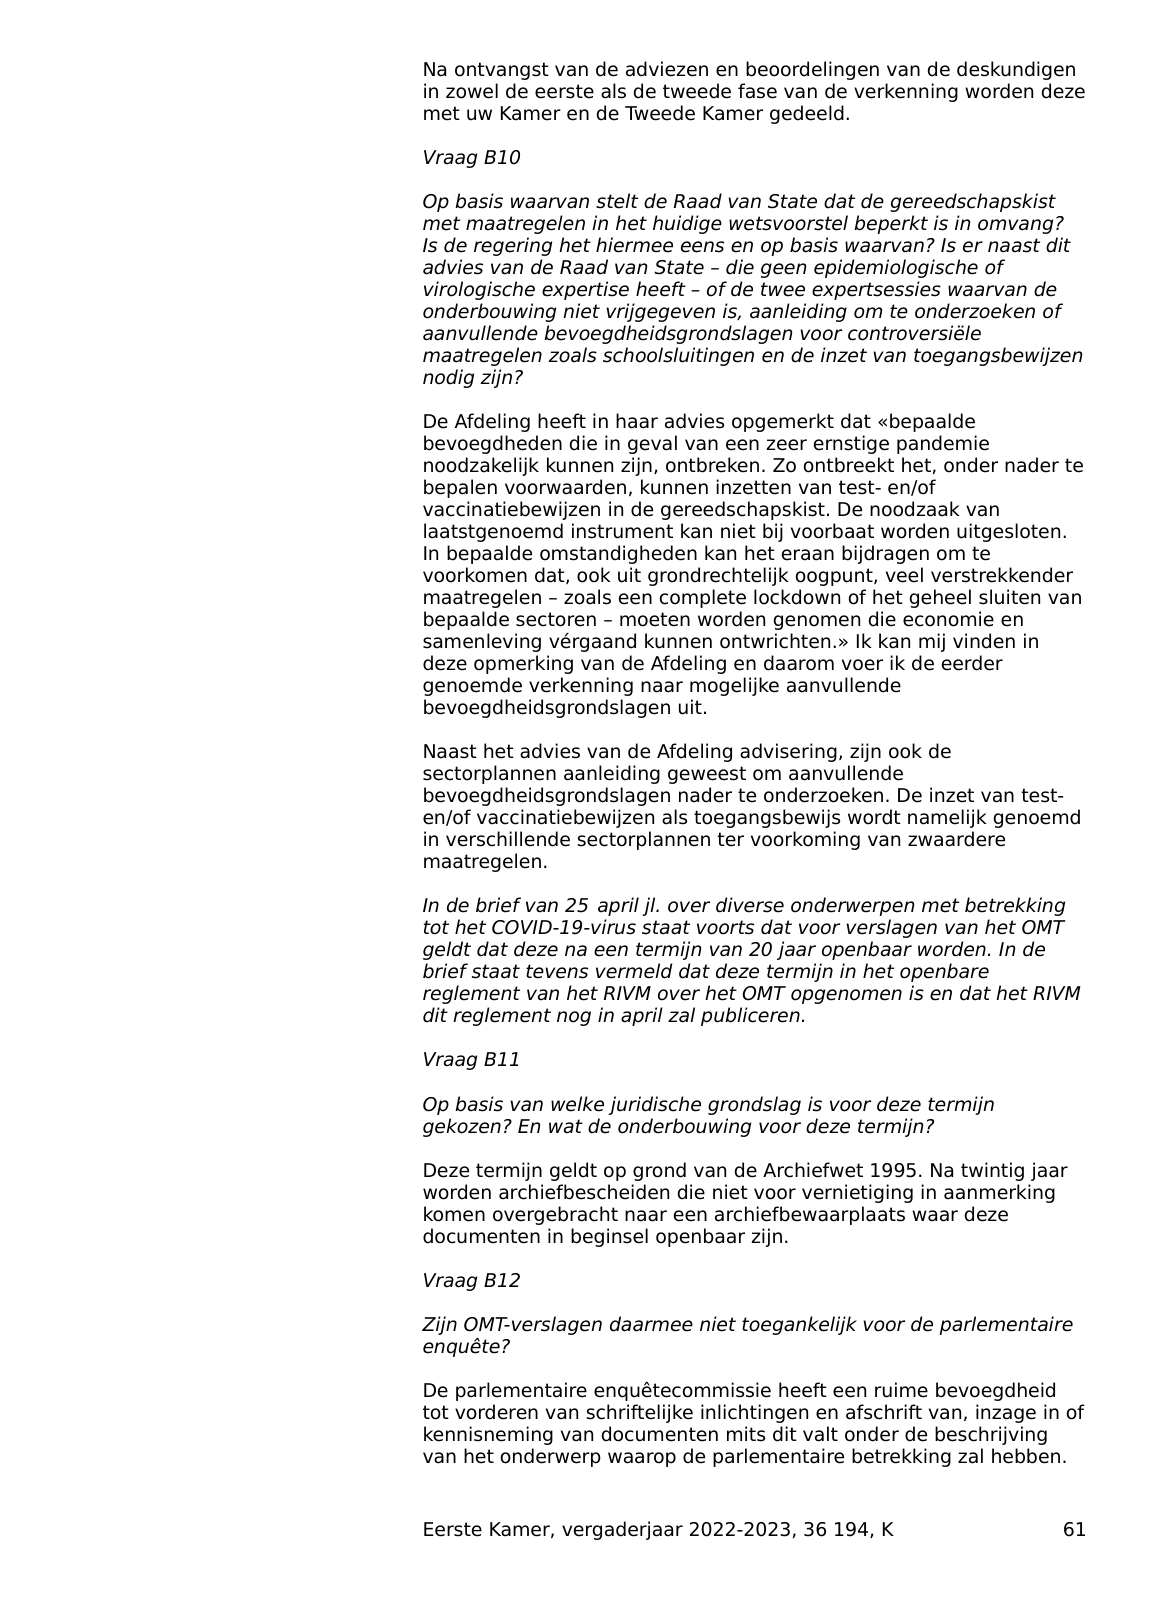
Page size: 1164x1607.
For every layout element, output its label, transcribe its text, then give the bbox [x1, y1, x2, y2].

text Op basis waarvan stelt de Raad van State dat de gereedschapskist met maatregelen in het huidige wetsvoorstel beperkt is in omvang? Is de regering het hiermee eens en op basis waarvan? Is er naast dit advies van de Raad van State – die geen epidemiologische of virologische expertise heeft – of de twee expertsessies waarvan de onderbouwing niet vrijgegeven is, aanleiding om te onderzoeken of aanvullende bevoegdheidsgrondslagen voor controversiële maatregelen zoals schoolsluitingen en de inzet van toegangsbewijzen nodig zijn? [422, 191, 1087, 389]
text De parlementaire enquêtecommissie heeft een ruime bevoegdheid tot vorderen van schriftelijke inlichtingen en afschrift van, inzage in of kennisneming van documenten mits dit valt onder de beschrijving van het onderwerp waarop de parlementaire betrekking zal hebben. [422, 1380, 1087, 1468]
text De Afdeling heeft in haar advies opgemerkt dat «bepaalde bevoegdheden die in geval van een zeer ernstige pandemie noodzakelijk kunnen zijn, ontbreken. Zo ontbreekt het, onder nader te bepalen voorwaarden, kunnen inzetten van test- en/of vaccinatiebewijzen in de gereedschapskist. De noodzaak van laatstgenoemd instrument kan niet bij voorbaat worden uitgesloten. In bepaalde omstandigheden kan het eraan bijdragen om te voorkomen dat, ook uit grondrechtelijk oogpunt, veel verstrekkender maatregelen – zoals een complete lockdown of het geheel sluiten van bepaalde sectoren – moeten worden genomen die economie en samenleving vérgaand kunnen ontwrichten.» Ik kan mij vinden in deze opmerking van de Afdeling en daarom voer ik de eerder genoemde verkenning naar mogelijke aanvullende bevoegdheidsgrondslagen uit. [422, 411, 1087, 719]
text Na ontvangst van de adviezen en beoordelingen van de deskundigen in zowel de eerste als de tweede fase van de verkenning worden deze met uw Kamer en de Tweede Kamer gedeeld. [422, 59, 1087, 125]
subtitle Vraag B12 [422, 1270, 1087, 1292]
text In de brief van 25 april jl. over diverse onderwerpen met betrekking tot het COVID-19-virus staat voorts dat voor verslagen van het OMT geldt dat deze na een termijn van 20 jaar openbaar worden. In de brief staat tevens vermeld dat deze termijn in het openbare reglement van het RIVM over het OMT opgenomen is en dat het RIVM dit reglement nog in april zal publiceren. [422, 895, 1087, 1027]
text Op basis van welke juridische grondslag is voor deze termijn gekozen? En wat de onderbouwing voor deze termijn? [422, 1093, 1087, 1137]
subtitle Vraag B11 [422, 1049, 1087, 1071]
subtitle Vraag B10 [422, 147, 1087, 169]
text Deze termijn geldt op grond van de Archiefwet 1995. Na twintig jaar worden archiefbescheiden die niet voor vernietiging in aanmerking komen overgebracht naar een archiefbewaarplaats waar deze documenten in beginsel openbaar zijn. [422, 1160, 1087, 1248]
text Naast het advies van de Afdeling advisering, zijn ook de sectorplannen aanleiding geweest om aanvullende bevoegdheidsgrondslagen nader te onderzoeken. De inzet van test- en/of vaccinatiebewijzen als toegangsbewijs wordt namelijk genoemd in verschillende sectorplannen ter voorkoming van zwaardere maatregelen. [422, 741, 1087, 873]
text Zijn OMT-verslagen daarmee niet toegankelijk voor de parlementaire enquête? [422, 1314, 1087, 1358]
